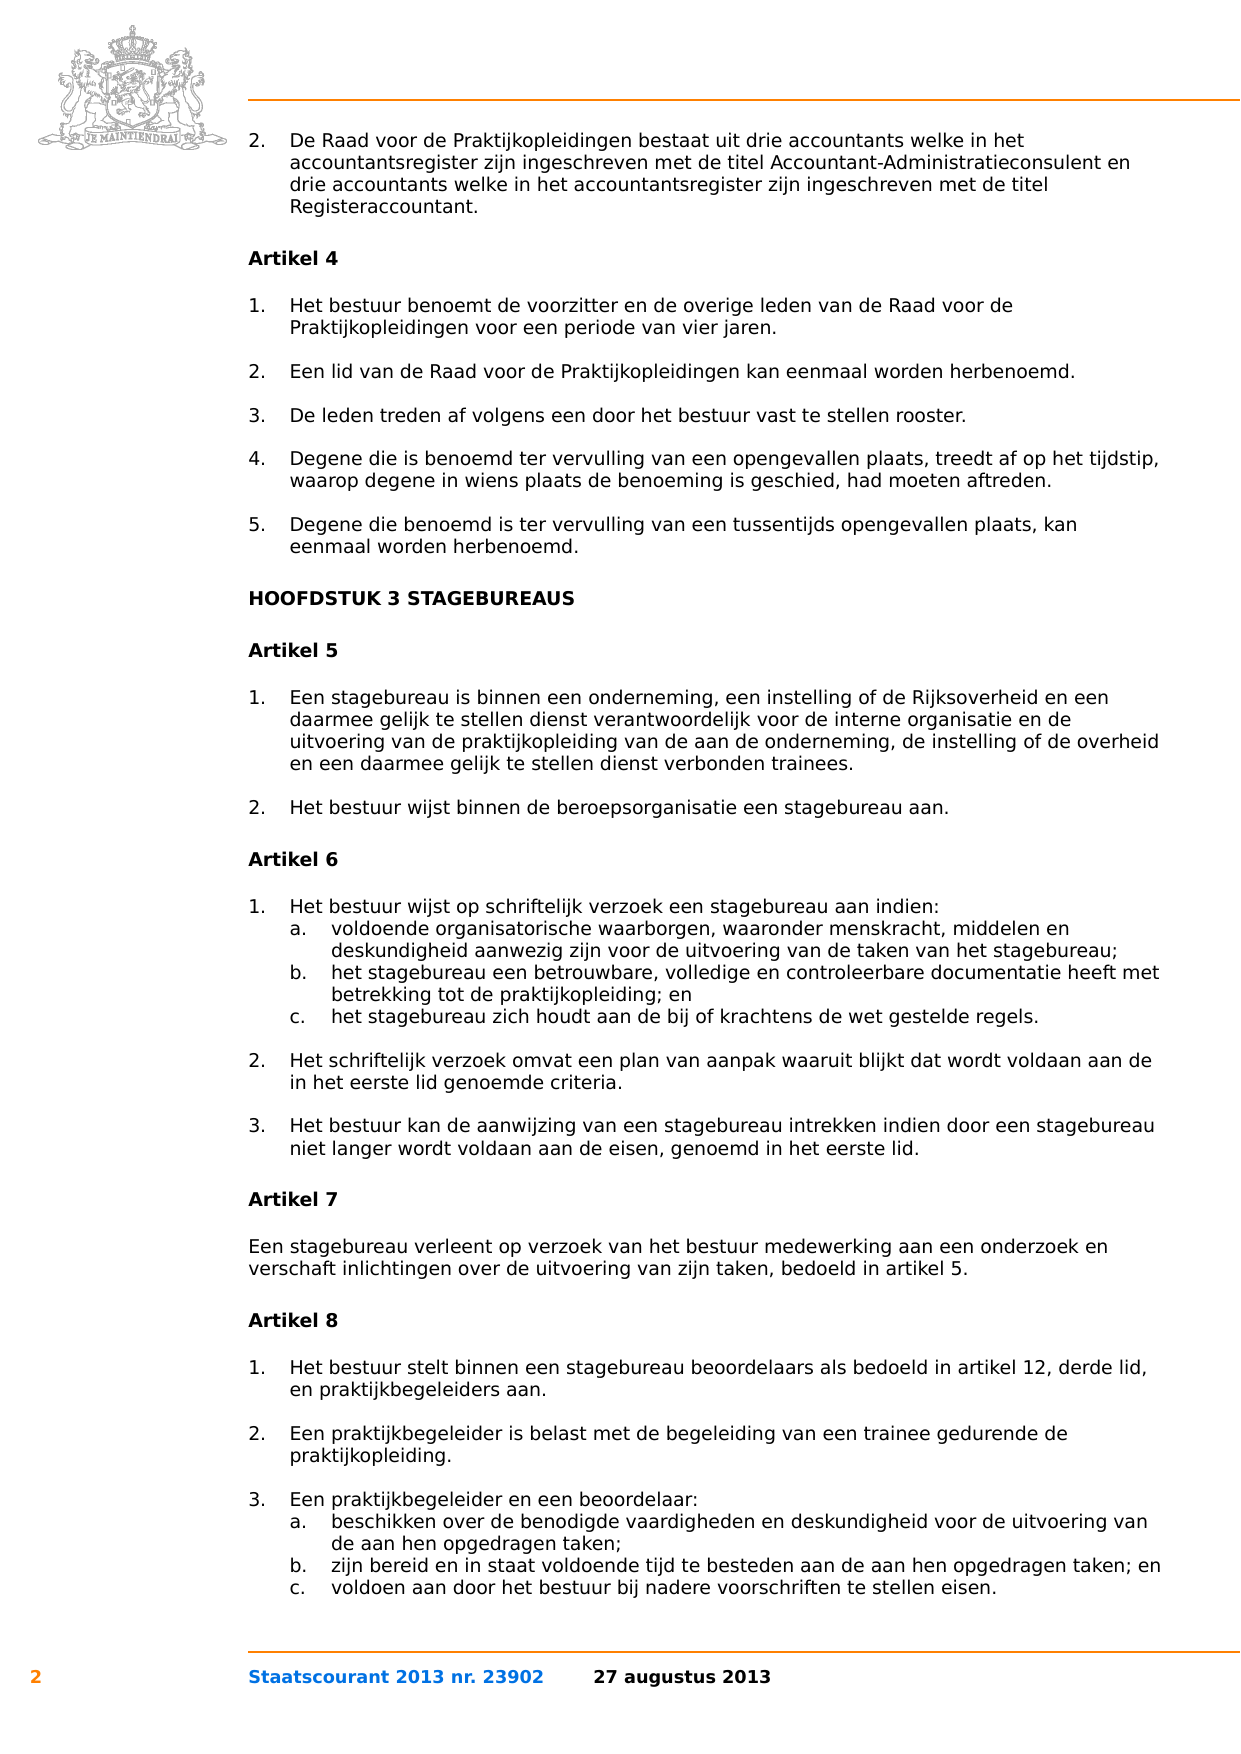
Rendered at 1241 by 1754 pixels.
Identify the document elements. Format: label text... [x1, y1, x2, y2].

subtitle Artikel 6 [248, 849, 1163, 871]
text 2. Een praktijkbegeleider is belast met de begeleiding van een trainee gedurende de praktijkopleiding. [248, 1423, 1163, 1467]
text 3. De leden treden af volgens een door het bestuur vast te stellen rooster. [248, 404, 1163, 426]
text Een stagebureau verleent op verzoek van het bestuur medewerking aan een onderzoek en verschaft inlichtingen over de uitvoering van zijn taken, bedoeld in artikel 5. [248, 1236, 1163, 1280]
text 4. Degene die is benoemd ter vervulling van een opengevallen plaats, treedt af op het tijdstip, waarop degene in wiens plaats de benoeming is geschied, had moeten aftreden. [248, 448, 1163, 492]
text 2. Het bestuur wijst binnen de beroepsorganisatie een stagebureau aan. [248, 797, 1163, 819]
text 3. Het bestuur kan de aanwijzing van een stagebureau intrekken indien door een stagebureau niet langer wordt voldaan aan de eisen, genoemd in het eerste lid. [248, 1115, 1163, 1159]
text b. het stagebureau een betrouwbare, volledige en controleerbare documentatie heeft met betrekking tot de praktijkopleiding; en [289, 962, 1163, 1006]
text 1. Het bestuur wijst op schriftelijk verzoek een stagebureau aan indien: [248, 896, 1163, 918]
subtitle Artikel 7 [248, 1189, 1163, 1211]
text 2. Een lid van de Raad voor de Praktijkopleidingen kan eenmaal worden herbenoemd. [248, 361, 1163, 383]
text 1. Een stagebureau is binnen een onderneming, een instelling of de Rijksoverheid en een daarmee gelijk te stellen dienst verantwoordelijk voor de interne organisatie en de uitvoering van de praktijkopleiding van de aan de onderneming, de instelling of de overheid en een daarmee gelijk te stellen dienst verbonden trainees. [248, 687, 1163, 775]
text 1. Het bestuur stelt binnen een stagebureau beoordelaars als bedoeld in artikel 12, derde lid, en praktijkbegeleiders aan. [248, 1357, 1163, 1401]
text c. het stagebureau zich houdt aan de bij of krachtens de wet gestelde regels. [289, 1006, 1163, 1028]
text a. voldoende organisatorische waarborgen, waaronder menskracht, middelen en deskundigheid aanwezig zijn voor de uitvoering van de taken van het stagebureau; [289, 918, 1163, 962]
text 5. Degene die benoemd is ter vervulling van een tussentijds opengevallen plaats, kan eenmaal worden herbenoemd. [248, 514, 1163, 558]
text 2. Het schriftelijk verzoek omvat een plan van aanpak waaruit blijkt dat wordt voldaan aan de in het eerste lid genoemde criteria. [248, 1049, 1163, 1093]
picture [38, 25, 227, 150]
text 1. Het bestuur benoemt de voorzitter en de overige leden van de Raad voor de Praktijkopleidingen voor een periode van vier jaren. [248, 295, 1163, 339]
text b. zijn bereid en in staat voldoende tijd te besteden aan de aan hen opgedragen taken; en [289, 1555, 1163, 1577]
text 2. De Raad voor de Praktijkopleidingen bestaat uit drie accountants welke in het accountantsregister zijn ingeschreven met de titel Accountant-Administratieconsulent en drie accountants welke in het accountantsregister zijn ingeschreven met de titel Registeraccountant. [248, 130, 1163, 218]
subtitle HOOFDSTUK 3 STAGEBUREAUS [248, 588, 1163, 610]
text 3. Een praktijkbegeleider en een beoordelaar: [248, 1489, 1163, 1511]
subtitle Artikel 8 [248, 1310, 1163, 1332]
subtitle Artikel 5 [248, 640, 1163, 662]
subtitle Artikel 4 [248, 248, 1163, 270]
text c. voldoen aan door het bestuur bij nadere voorschriften te stellen eisen. [289, 1577, 1163, 1599]
text a. beschikken over de benodigde vaardigheden en deskundigheid voor de uitvoering van de aan hen opgedragen taken; [289, 1511, 1163, 1555]
